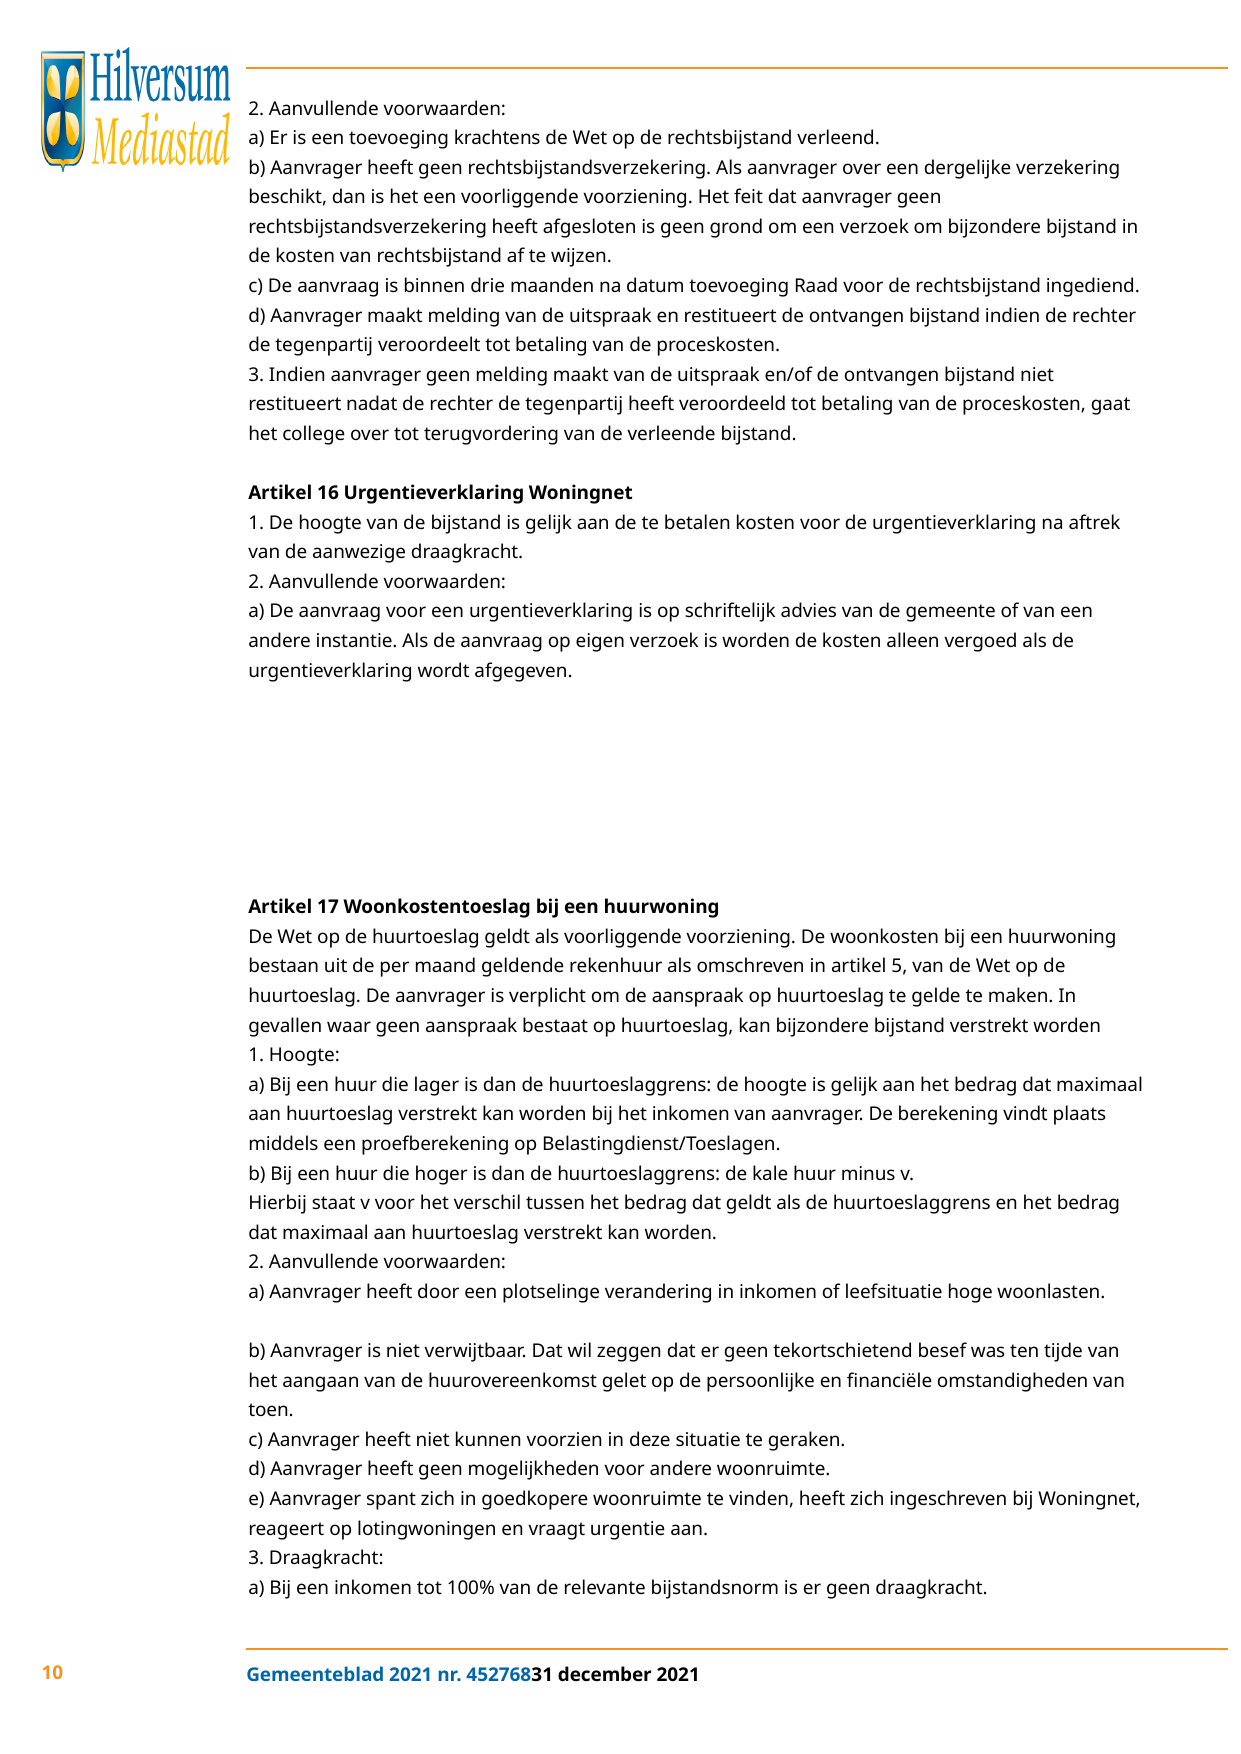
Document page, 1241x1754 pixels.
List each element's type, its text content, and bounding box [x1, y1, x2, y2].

text 1. De hoogte van de bijstand is gelijk aan de te betalen kosten voor de urgentieverklaring na aftrek van de aanwezige draagkracht. [248, 509, 1152, 564]
text b) Aanvrager is niet verwijtbaar. Dat wil zeggen dat er geen tekortschietend besef was ten tijde van het aangaan van de huurovereenkomst gelet op de persoonlijke en financiële omstandigheden van toen. [248, 1337, 1152, 1422]
text De Wet op de huurtoeslag geldt als voorliggende voorziening. De woonkosten bij een huurwoning bestaan uit de per maand geldende rekenhuur als omschreven in artikel 5, van de Wet op de huurtoeslag. De aanvrager is verplicht om de aanspraak op huurtoeslag te gelde te maken. In gevallen waar geen aanspraak bestaat op huurtoeslag, kan bijzondere bijstand verstrekt worden [248, 923, 1152, 1038]
text 1. Hoogte: [248, 1041, 1152, 1067]
text c) Aanvrager heeft niet kunnen voorzien in deze situatie te geraken. [248, 1426, 1152, 1452]
text e) Aanvrager spant zich in goedkopere woonruimte te vinden, heeft zich ingeschreven bij Woningnet, reageert op lotingwoningen en vraagt urgentie aan. [248, 1485, 1152, 1541]
text Hierbij staat v voor het verschil tussen het bedrag dat geldt als de huurtoeslaggrens en het bedrag dat maximaal aan huurtoeslag verstrekt kan worden. [248, 1189, 1152, 1245]
text c) De aanvraag is binnen drie maanden na datum toevoeging Raad voor de rechtsbijstand ingediend. [248, 272, 1152, 298]
text 3. Draagkracht: [248, 1544, 1152, 1570]
text a) De aanvraag voor een urgentieverklaring is op schriftelijk advies van de gemeente of van een andere instantie. Als de aanvraag op eigen verzoek is worden de kosten alleen vergoed als de urgentieverklaring wordt afgegeven. [248, 598, 1152, 683]
text Artikel 16 Urgentieverklaring Woningnet [248, 479, 1152, 505]
text d) Aanvrager heeft geen mogelijkheden voor andere woonruimte. [248, 1456, 1152, 1481]
text a) Aanvrager heeft door een plotselinge verandering in inkomen of leefsituatie hoge woonlasten. [248, 1278, 1152, 1304]
text a) Bij een huur die lager is dan de huurtoeslaggrens: de hoogte is gelijk aan het bedrag dat maximaal aan huurtoeslag verstrekt kan worden bij het inkomen van aanvrager. De berekening vindt plaats middels een proefberekening op Belastingdienst/Toeslagen. [248, 1071, 1152, 1156]
text Artikel 17 Woonkostentoeslag bij een huurwoning [248, 893, 1152, 919]
text a) Bij een inkomen tot 100% van de relevante bijstandsnorm is er geen draagkracht. [248, 1574, 1152, 1600]
text 2. Aanvullende voorwaarden: [248, 1248, 1152, 1274]
text 2. Aanvullende voorwaarden: [248, 95, 1152, 121]
picture [41, 47, 231, 172]
text 3. Indien aanvrager geen melding maakt van de uitspraak en/of de ontvangen bijstand niet restitueert nadat de rechter de tegenpartij heeft veroordeeld tot betaling van de proceskosten, gaat het college over tot terugvordering van de verleende bijstand. [248, 361, 1152, 446]
text b) Bij een huur die hoger is dan de huurtoeslaggrens: de kale huur minus v. [248, 1160, 1152, 1186]
text a) Er is een toevoeging krachtens de Wet op de rechtsbijstand verleend. [248, 124, 1152, 150]
text b) Aanvrager heeft geen rechtsbijstandsverzekering. Als aanvrager over een dergelijke verzekering beschikt, dan is het een voorliggende voorziening. Het feit dat aanvrager geen rechtsbijstandsverzekering heeft afgesloten is geen grond om een verzoek om bijzondere bijstand in de kosten van rechtsbijstand af te wijzen. [248, 154, 1152, 268]
text d) Aanvrager maakt melding van de uitspraak en restitueert de ontvangen bijstand indien de rechter de tegenpartij veroordeelt tot betaling van de proceskosten. [248, 302, 1152, 357]
text 2. Aanvullende voorwaarden: [248, 568, 1152, 594]
